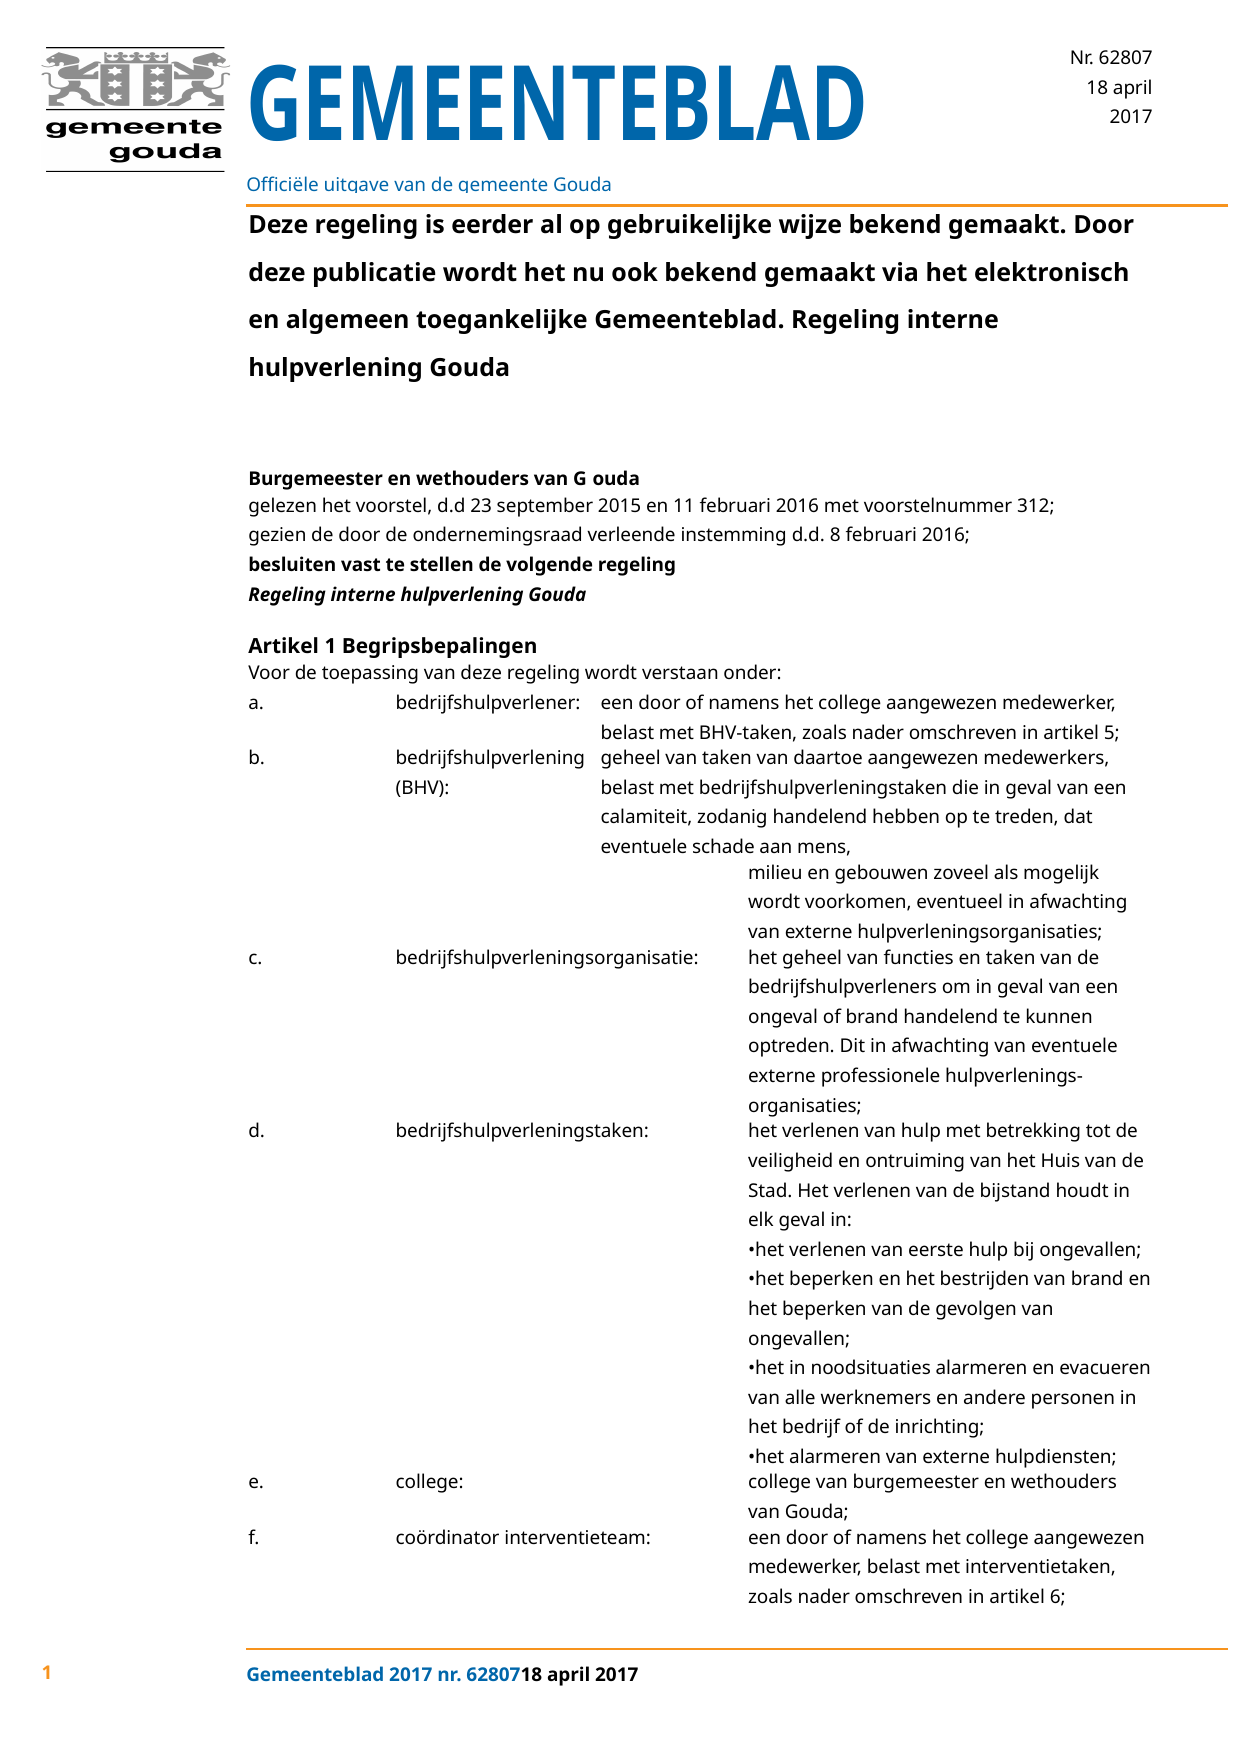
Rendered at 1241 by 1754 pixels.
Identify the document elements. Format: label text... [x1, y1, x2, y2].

table_cell e. [248, 1469, 395, 1524]
table_cell d. [248, 1118, 395, 1469]
table_header een door of namens het college aangewezen medewerker, belast met BHV-taken, zoals nader omschreven in artikel 5; [600, 689, 1152, 744]
table_cell bedrijfshulpverlening (BHV): [395, 745, 600, 859]
table_cell een door of namens het college aangewezen medewerker, belast met interventietaken, zoals nader omschreven in artikel 6; [748, 1524, 1152, 1609]
text Artikel 1 Begripsbepalingen [248, 631, 1152, 659]
table_cell college: [395, 1469, 748, 1524]
text Regeling interne hulpverlening Gouda [248, 581, 1152, 606]
table_cell f. [248, 1524, 395, 1609]
table_cell b. [248, 745, 395, 859]
table_cell bedrijfshulpverleningstaken: [395, 1118, 748, 1469]
text Burgemeester en wethouders van G ouda [248, 463, 1152, 492]
table_cell coördinator interventieteam: [395, 1524, 748, 1609]
text besluiten vast te stellen de volgende regeling [248, 551, 1152, 577]
table_header a. [248, 689, 395, 744]
text Voor de toepassing van deze regeling wordt verstaan onder: [248, 659, 1152, 685]
table_cell geheel van taken van daartoe aangewezen medewerkers, belast met bedrijfshulpverleningstaken die in geval van een calamiteit, zodanig handelend hebben op te treden, dat eventuele schade aan mens, [600, 745, 1152, 859]
picture [41, 47, 231, 172]
table_header bedrijfshulpverlener: [395, 689, 600, 744]
text Deze regeling is eerder al op gebruikelijke wijze bekend gemaakt. Door deze publicatie wordt het nu ook bekend gemaakt via het elektronisch en algemeen toegankelijke Gemeenteblad. Regeling interne hulpverlening Gouda [248, 207, 1152, 384]
table_cell [248, 859, 395, 944]
table_cell c. [248, 944, 395, 1118]
table_cell [395, 859, 748, 944]
table_cell het geheel van functies en taken van de bedrijfshulpverleners om in geval van een ongeval of brand handelend te kunnen optreden. Dit in afwachting van eventuele externe professionele hulpverlenings-organisaties; [748, 944, 1152, 1118]
table_cell college van burgemeester en wethouders van Gouda; [748, 1469, 1152, 1524]
text gezien de door de ondernemingsraad verleende instemming d.d. 8 februari 2016; [248, 522, 1152, 547]
table_cell milieu en gebouwen zoveel als mogelijk wordt voorkomen, eventueel in afwachting van externe hulpverleningsorganisaties; [748, 859, 1152, 944]
text gelezen het voorstel, d.d 23 september 2015 en 11 februari 2016 met voorstelnummer 312; [248, 492, 1152, 518]
table_cell bedrijfshulpverleningsorganisatie: [395, 944, 748, 1118]
table_cell het verlenen van hulp met betrekking tot de veiligheid en ontruiming van het Huis van de Stad. Het verlenen van de bijstand houdt in elk geval in: •het verlenen van eerste hulp bij ongevallen; •het beperken en het bestrijden van brand en het beperken van de gevolgen van ongevallen; •het in noodsituaties alarmeren en evacueren van alle werknemers en andere personen in het bedrijf of de inrichting; •het alarmeren van externe hulpdiensten; [748, 1118, 1152, 1469]
